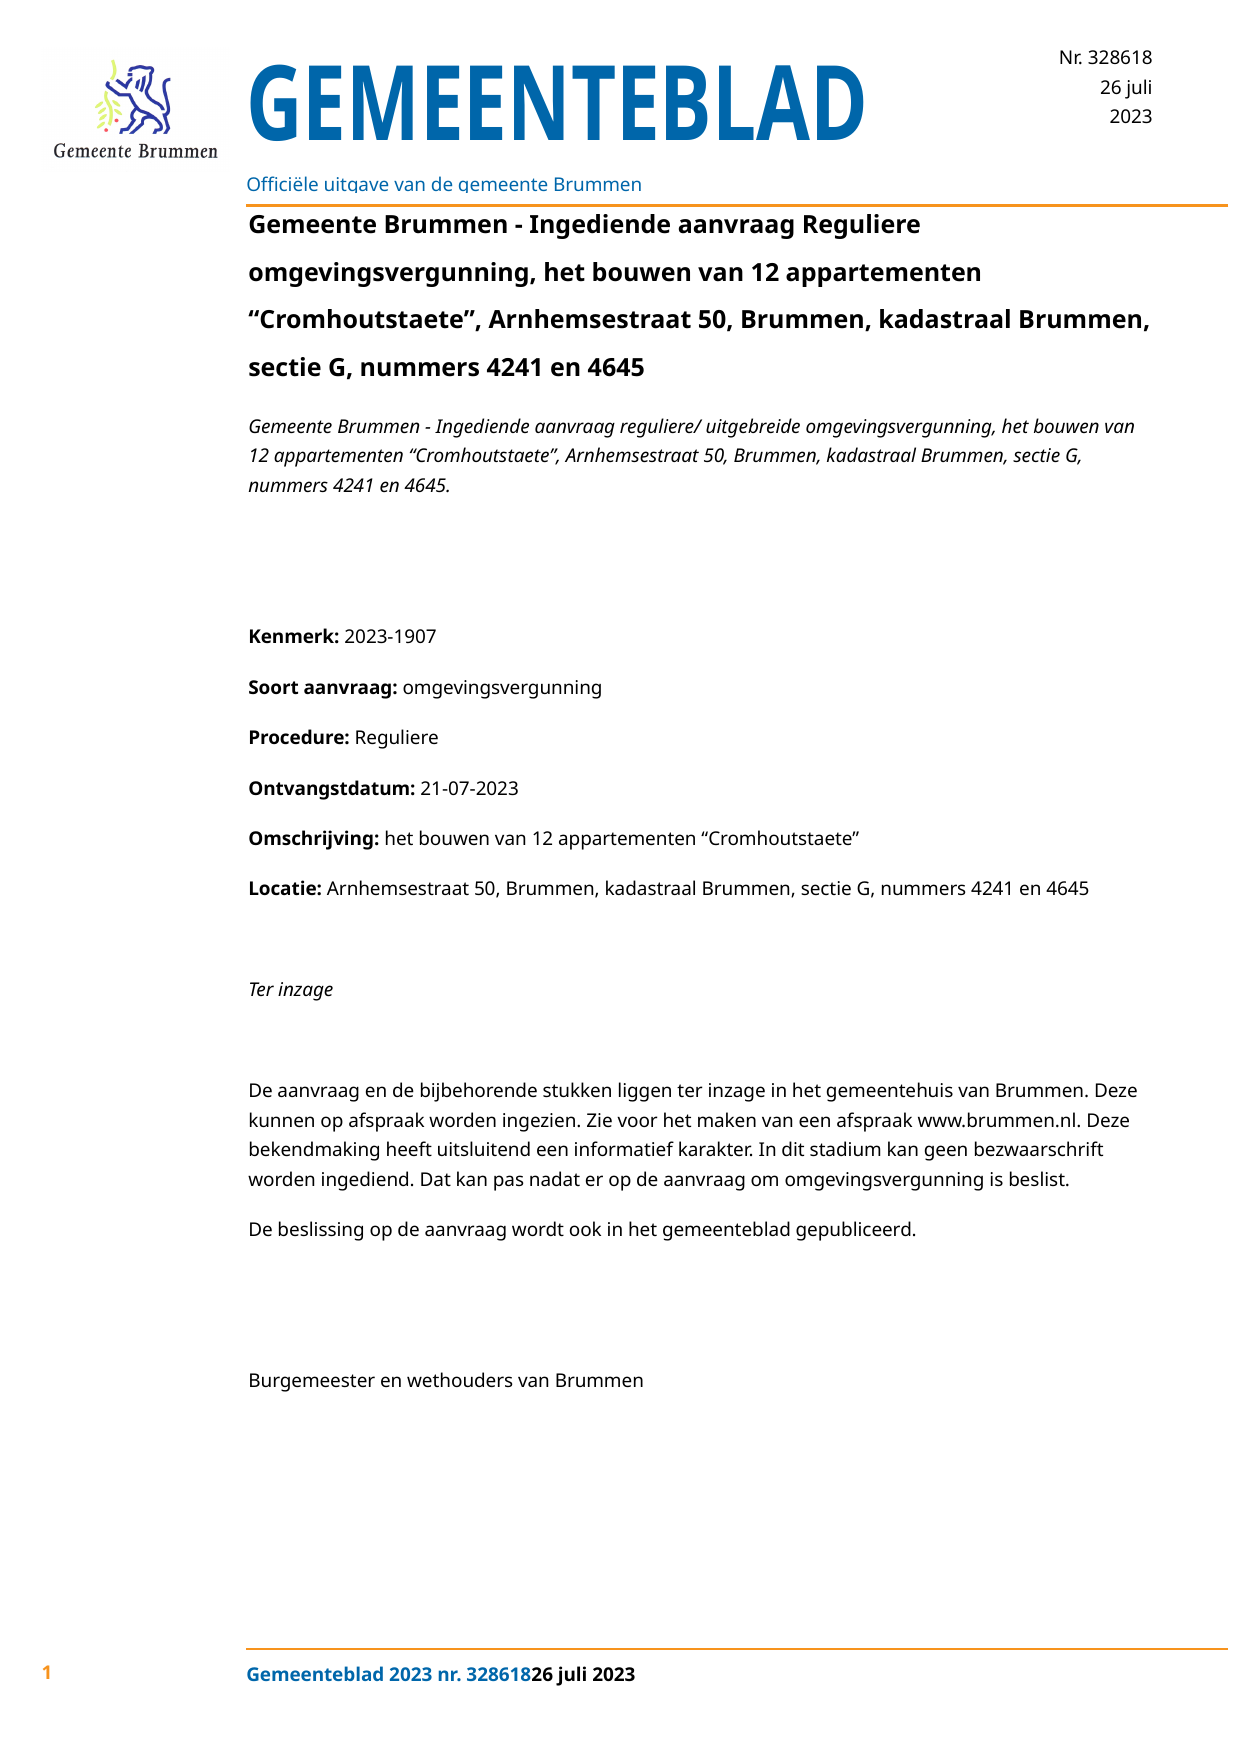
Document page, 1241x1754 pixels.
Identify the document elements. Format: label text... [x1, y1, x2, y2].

picture [41, 47, 231, 172]
text De aanvraag en de bijbehorende stukken liggen ter inzage in het gemeentehuis van Brummen. Deze kunnen op afspraak worden ingezien. Zie voor het maken van een afspraak www.brummen.nl. Deze bekendmaking heeft uitsluitend een informatief karakter. In dit stadium kan geen bezwaarschrift worden ingediend. Dat kan pas nadat er op de aanvraag om omgevingsvergunning is beslist. [248, 1077, 1152, 1192]
text De beslissing op de aanvraag wordt ook in het gemeenteblad gepubliceerd. [248, 1216, 1152, 1242]
text Ter inzage [248, 976, 1152, 1002]
text Burgemeester en wethouders van Brummen [248, 1368, 1152, 1393]
text Soort aanvraag: omgevingsvergunning [248, 674, 1152, 700]
text Gemeente Brummen - Ingediende aanvraag reguliere/ uitgebreide omgevingsvergunning, het bouwen van 12 appartementen “Cromhoutstaete”, Arnhemsestraat 50, Brummen, kadastraal Brummen, sectie G, nummers 4241 en 4645. [248, 413, 1152, 498]
text Procedure: Reguliere [248, 724, 1152, 750]
text Gemeente Brummen - Ingediende aanvraag Reguliere omgevingsvergunning, het bouwen van 12 appartementen “Cromhoutstaete”, Arnhemsestraat 50, Brummen, kadastraal Brummen, sectie G, nummers 4241 en 4645 [248, 207, 1152, 384]
text Omschrijving: het bouwen van 12 appartementen “Cromhoutstaete” [248, 825, 1152, 851]
text Kenmerk: 2023-1907 [248, 623, 1152, 649]
text Locatie: Arnhemsestraat 50, Brummen, kadastraal Brummen, sectie G, nummers 4241 en 4645 [248, 876, 1152, 901]
text Ontvangstdatum: 21-07-2023 [248, 775, 1152, 801]
